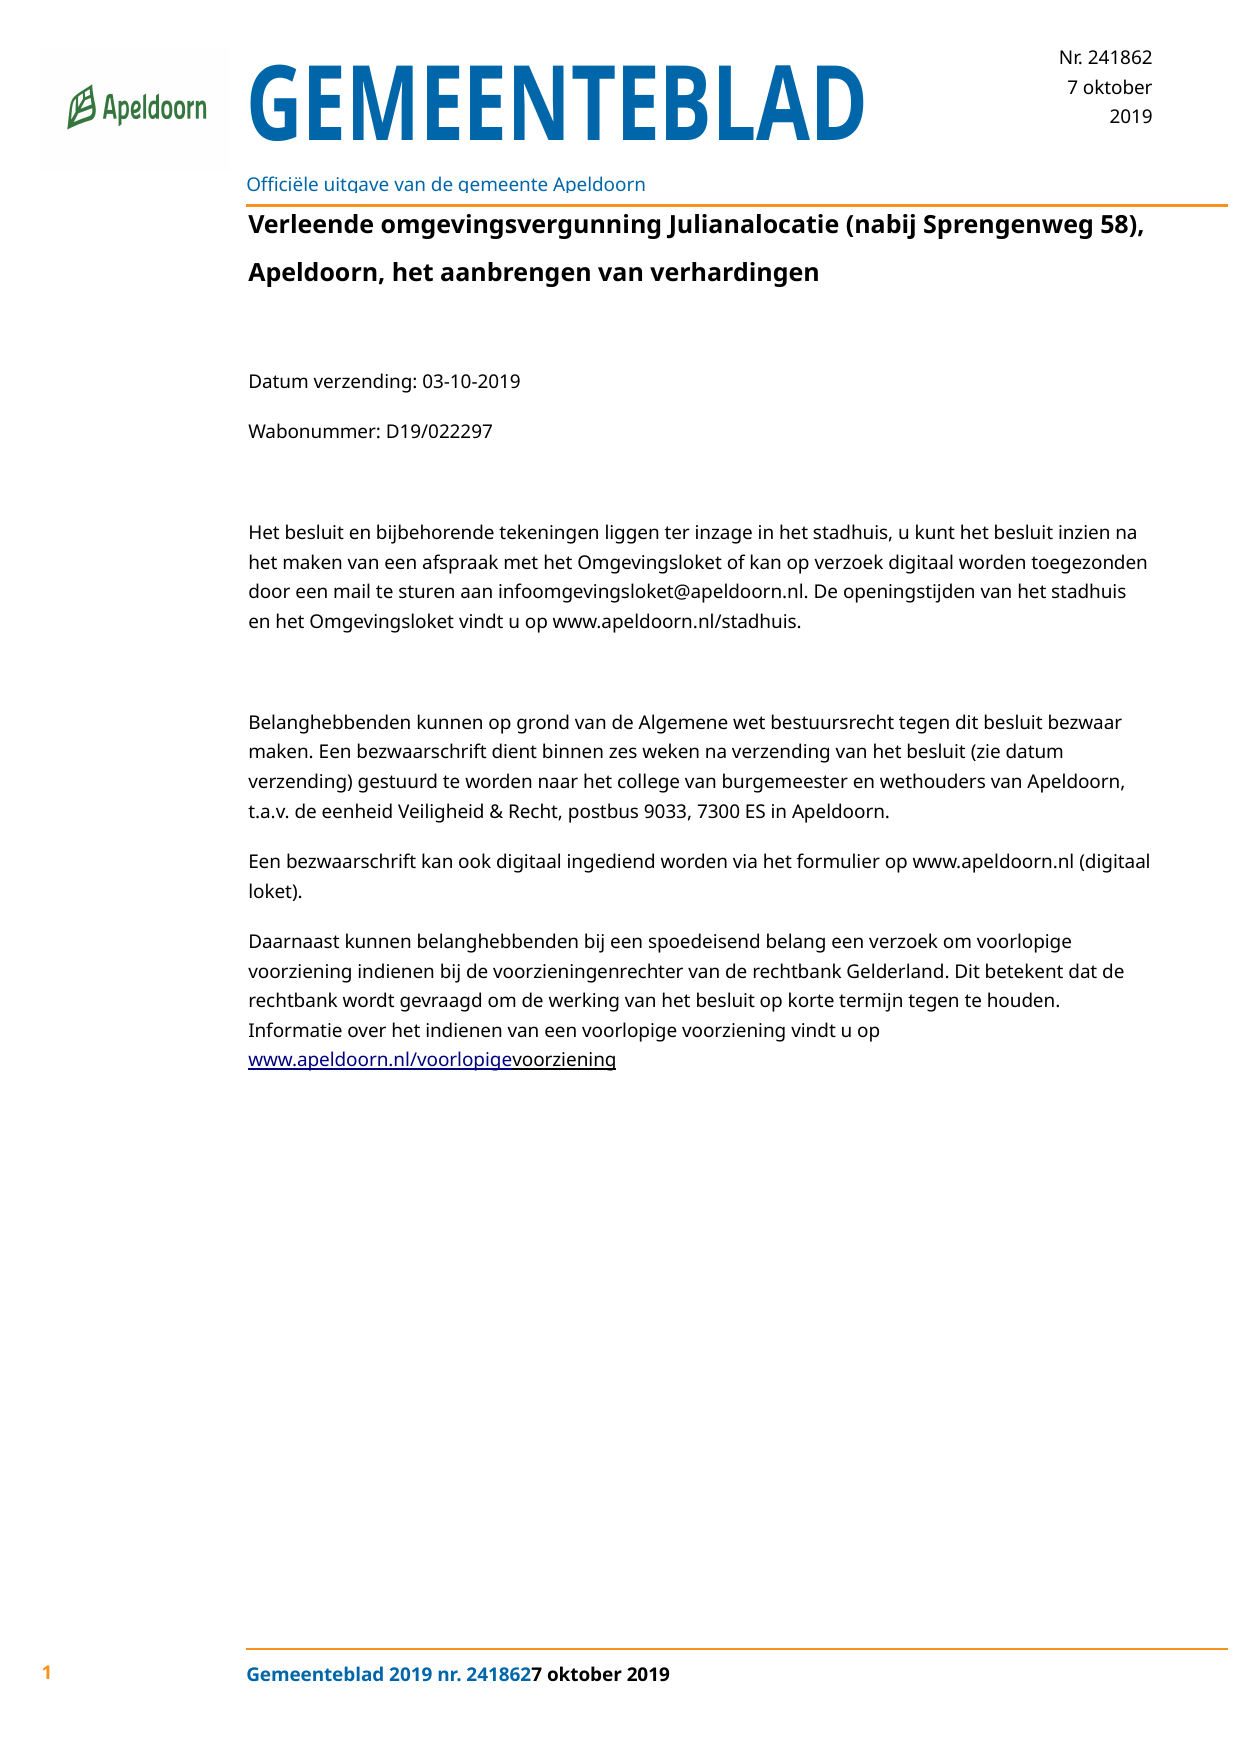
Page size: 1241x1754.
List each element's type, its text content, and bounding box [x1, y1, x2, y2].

text Het besluit en bijbehorende tekeningen liggen ter inzage in het stadhuis, u kunt het besluit inzien na het maken van een afspraak met het Omgevingsloket of kan op verzoek digitaal worden toegezonden door een mail te sturen aan infoomgevingsloket@apeldoorn.nl. De openingstijden van het stadhuis en het Omgevingsloket vindt u op www.apeldoorn.nl/stadhuis. [248, 519, 1152, 634]
text Een bezwaarschrift kan ook digitaal ingediend worden via het formulier op www.apeldoorn.nl (digitaal loket). [248, 848, 1152, 904]
text Daarnaast kunnen belanghebbenden bij een spoedeisend belang een verzoek om voorlopige voorziening indienen bij de voorzieningenrechter van de rechtbank Gelderland. Dit betekent dat de rechtbank wordt gevraagd om de werking van het besluit op korte termijn tegen te houden. Informatie over het indienen van een voorlopige voorziening vindt u op www.apeldoorn.nl/voorlopigevoorziening [248, 928, 1152, 1072]
text Belanghebbenden kunnen op grond van de Algemene wet bestuursrecht tegen dit besluit bezwaar maken. Een bezwaarschrift dient binnen zes weken na verzending van het besluit (zie datum verzending) gestuurd te worden naar het college van burgemeester en wethouders van Apeldoorn, t.a.v. de eenheid Veiligheid & Recht, postbus 9033, 7300 ES in Apeldoorn. [248, 709, 1152, 824]
text Wabonummer: D19/022297 [248, 419, 1152, 444]
text Verleende omgevingsvergunning Julianalocatie (nabij Sprengenweg 58), Apeldoorn, het aanbrengen van verhardingen [248, 207, 1152, 288]
picture [41, 47, 231, 172]
text Datum verzending: 03-10-2019 [248, 368, 1152, 394]
